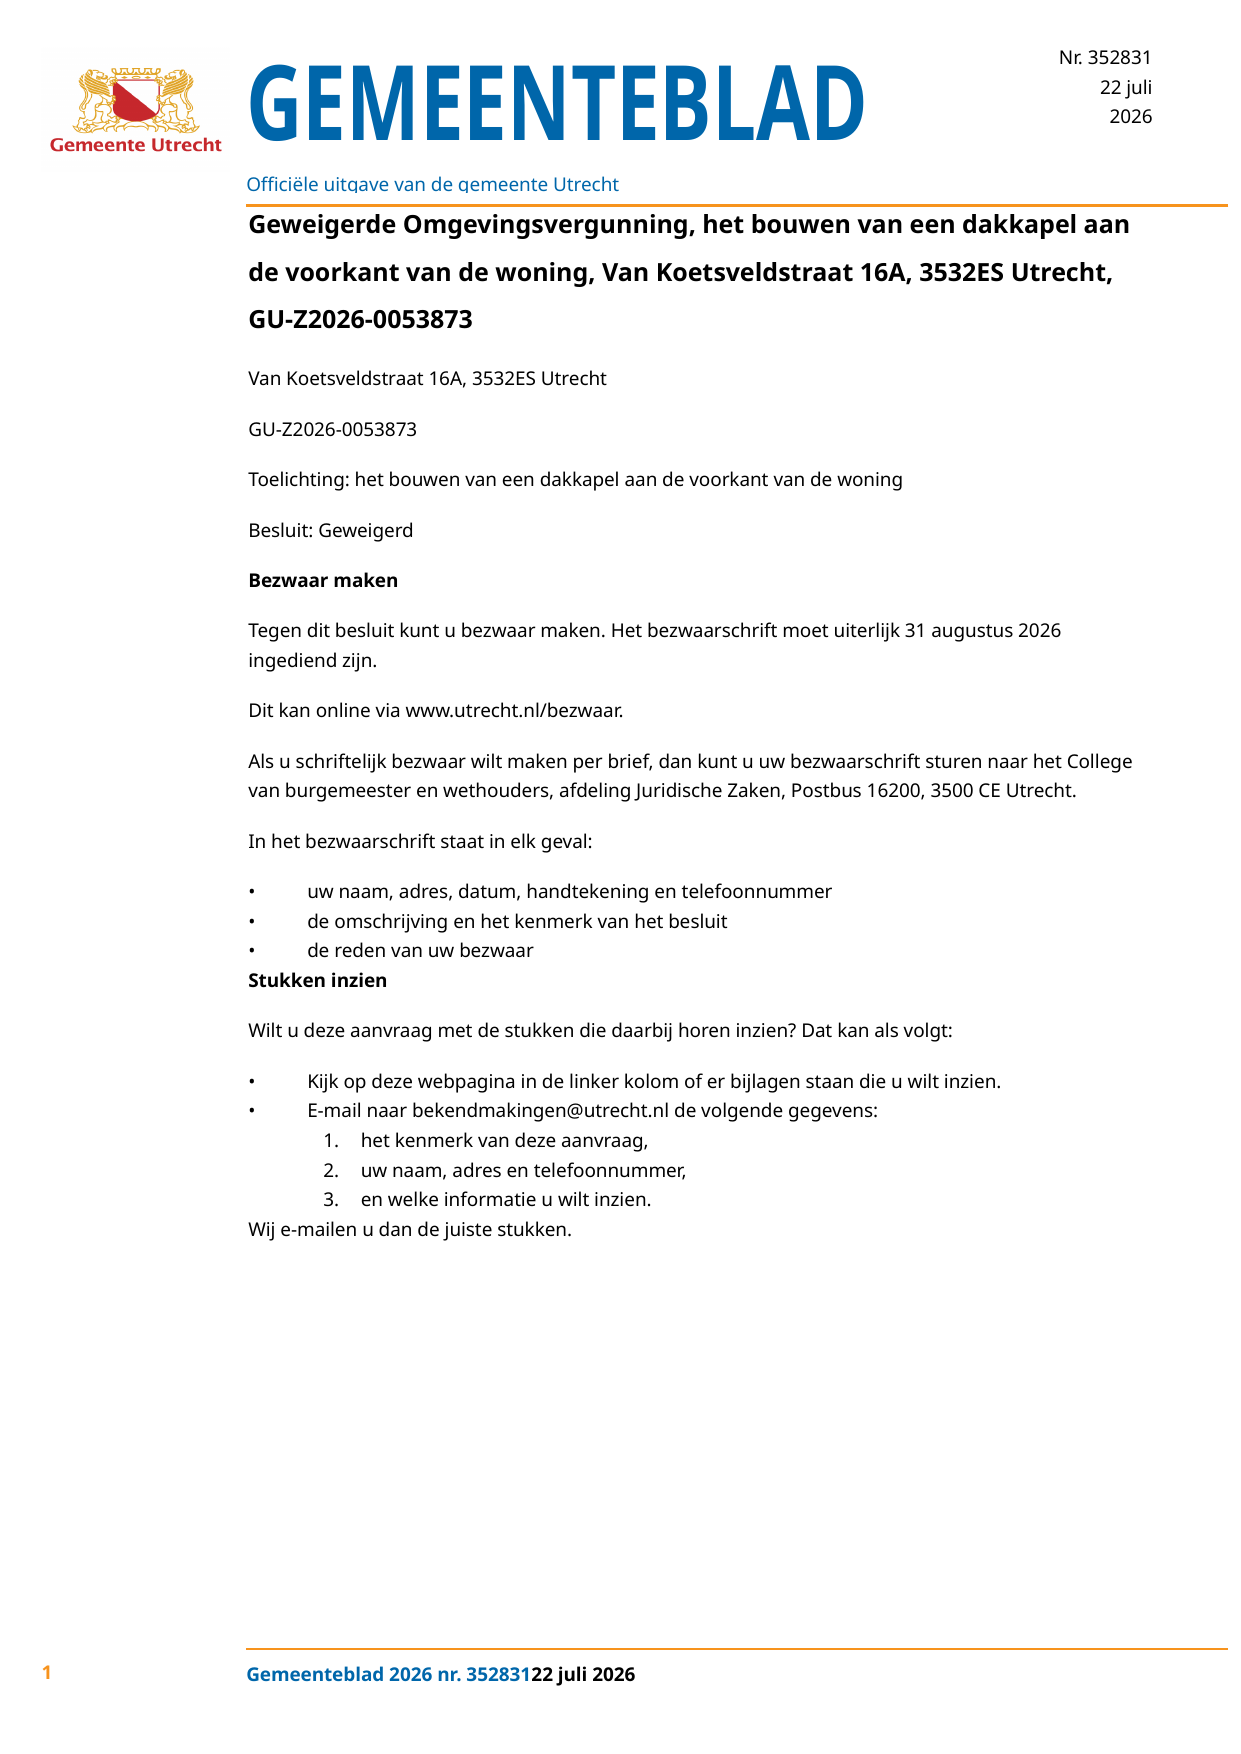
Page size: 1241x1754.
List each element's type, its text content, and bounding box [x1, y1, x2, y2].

text Van Koetsveldstraat 16A, 3532ES Utrecht [248, 366, 1152, 391]
text Stukken inzien [248, 967, 1152, 993]
list het kenmerk van deze aanvraag, [323, 1127, 1152, 1153]
text GU-Z2026-0053873 [248, 416, 1152, 442]
picture [41, 47, 231, 172]
text Dit kan online via www.utrecht.nl/bezwaar. [248, 698, 1152, 723]
text Als u schriftelijk bezwaar wilt maken per brief, dan kunt u uw bezwaarschrift sturen naar het College van burgemeester en wethouders, afdeling Juridische Zaken, Postbus 16200, 3500 CE Utrecht. [248, 748, 1152, 803]
list de reden van uw bezwaar [248, 938, 1152, 963]
text Toelichting: het bouwen van een dakkapel aan de voorkant van de woning [248, 466, 1152, 492]
list en welke informatie u wilt inzien. [323, 1186, 1152, 1212]
text Wij e-mailen u dan de juiste stukken. [248, 1216, 1152, 1242]
text Geweigerde Omgevingsvergunning, het bouwen van een dakkapel aan de voorkant van de woning, Van Koetsveldstraat 16A, 3532ES Utrecht, GU-Z2026-0053873 [248, 207, 1152, 336]
list E-mail naar bekendmakingen@utrecht.nl de volgende gegevens: [248, 1098, 1152, 1123]
list uw naam, adres en telefoonnummer, [323, 1157, 1152, 1182]
text Besluit: Geweigerd [248, 517, 1152, 542]
list Kijk op deze webpagina in de linker kolom of er bijlagen staan die u wilt inzien. [248, 1068, 1152, 1094]
text Bezwaar maken [248, 567, 1152, 593]
list de omschrijving en het kenmerk van het besluit [248, 908, 1152, 934]
text Wilt u deze aanvraag met de stukken die daarbij horen inzien? Dat kan als volgt: [248, 1018, 1152, 1043]
list uw naam, adres, datum, handtekening en telefoonnummer [248, 878, 1152, 904]
text Tegen dit besluit kunt u bezwaar maken. Het bezwaarschrift moet uiterlijk 31 augustus 2026 ingediend zijn. [248, 618, 1152, 673]
text In het bezwaarschrift staat in elk geval: [248, 828, 1152, 854]
